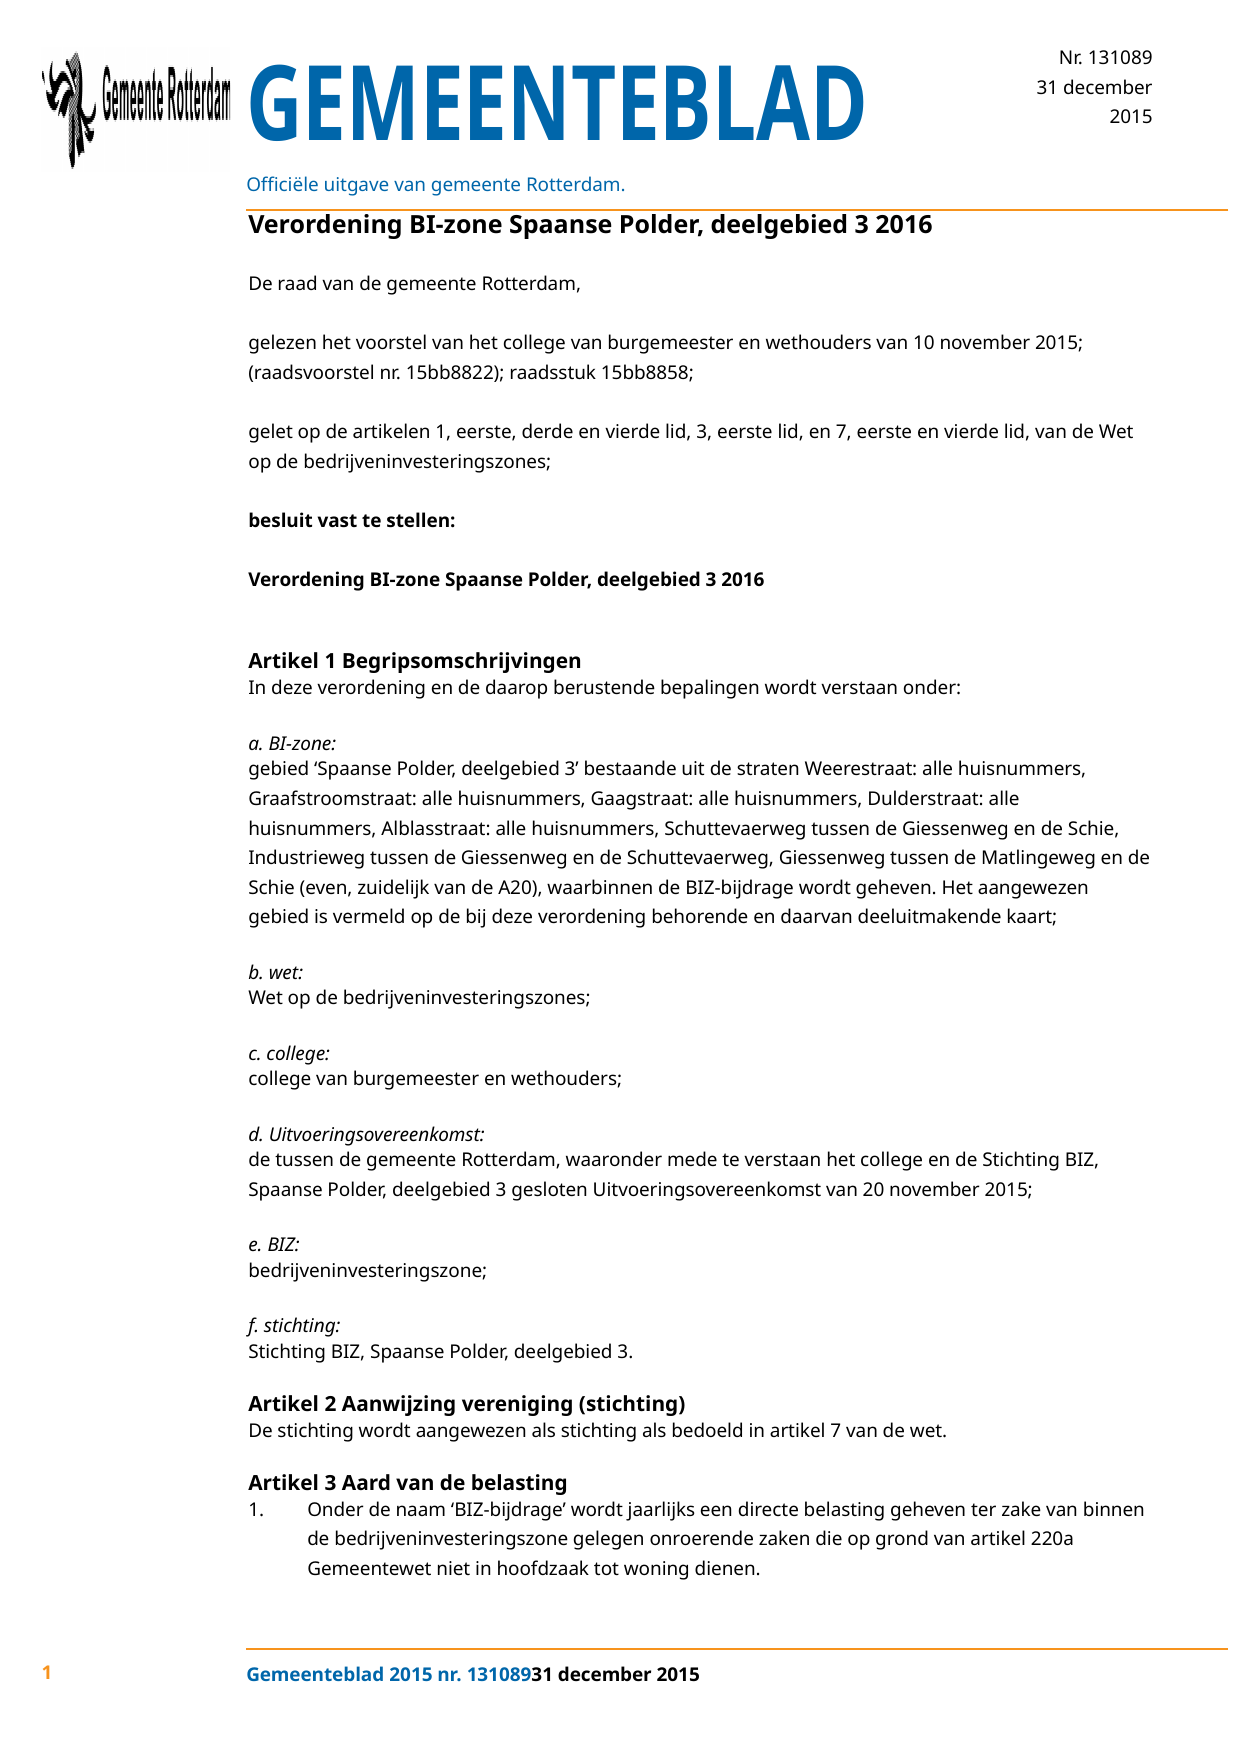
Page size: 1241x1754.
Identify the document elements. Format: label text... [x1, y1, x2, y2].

text a. BI-zone: [248, 730, 1152, 756]
text d. Uitvoeringsovereenkomst: [248, 1121, 1152, 1147]
text bedrijveninvesteringszone; [248, 1257, 1152, 1283]
picture [41, 47, 231, 172]
text gelezen het voorstel van het college van burgemeester en wethouders van 10 november 2015; (raadsvoorstel nr. 15bb8822); raadsstuk 15bb8858; [248, 329, 1152, 385]
text Verordening BI-zone Spaanse Polder, deelgebied 3 2016 [248, 566, 1152, 592]
text besluit vast te stellen: [248, 507, 1152, 533]
text b. wet: [248, 959, 1152, 984]
text In deze verordening en de daarop berustende bepalingen wordt verstaan onder: [248, 674, 1152, 700]
text Artikel 1 Begripsomschrijvingen [248, 646, 1152, 674]
text gelet op de artikelen 1, eerste, derde en vierde lid, 3, eerste lid, en 7, eerste en vierde lid, van de Wet op de bedrijveninvesteringszones; [248, 418, 1152, 473]
text gebied ‘Spaanse Polder, deelgebied 3’ bestaande uit de straten Weerestraat: alle huisnummers, Graafstroomstraat: alle huisnummers, Gaagstraat: alle huisnummers, Dulderstraat: alle huisnummers, Alblasstraat: alle huisnummers, Schuttevaerweg tussen de Giessenweg en de Schie, Industrieweg tussen de Giessenweg en de Schuttevaerweg, Giessenweg tussen de Matlingeweg en de Schie (even, zuidelijk van de A20), waarbinnen de BIZ-bijdrage wordt geheven. Het aangewezen gebied is vermeld op de bij deze verordening behorende en daarvan deeluitmakende kaart; [248, 756, 1152, 929]
text Wet op de bedrijveninvesteringszones; [248, 984, 1152, 1010]
text e. BIZ: [248, 1232, 1152, 1257]
text Verordening BI-zone Spaanse Polder, deelgebied 3 2016 [248, 211, 1152, 241]
text Artikel 3 Aard van de belasting [248, 1468, 1152, 1496]
text c. college: [248, 1040, 1152, 1066]
text De stichting wordt aangewezen als stichting als bedoeld in artikel 7 van de wet. [248, 1417, 1152, 1443]
text college van burgemeester en wethouders; [248, 1066, 1152, 1091]
text De raad van de gemeente Rotterdam, [248, 270, 1152, 296]
text Artikel 2 Aanwijzing vereniging (stichting) [248, 1389, 1152, 1417]
list Onder de naam ‘BIZ-bijdrage’ wordt jaarlijks een directe belasting geheven ter zake van binnen de bedrijveninvesteringszone gelegen onroerende zaken die op grond van artikel 220a Gemeentewet niet in hoofdzaak tot woning dienen. [248, 1496, 1152, 1581]
text Stichting BIZ, Spaanse Polder, deelgebied 3. [248, 1338, 1152, 1364]
text f. stichting: [248, 1313, 1152, 1338]
text de tussen de gemeente Rotterdam, waaronder mede te verstaan het college en de Stichting BIZ, Spaanse Polder, deelgebied 3 gesloten Uitvoeringsovereenkomst van 20 november 2015; [248, 1147, 1152, 1202]
